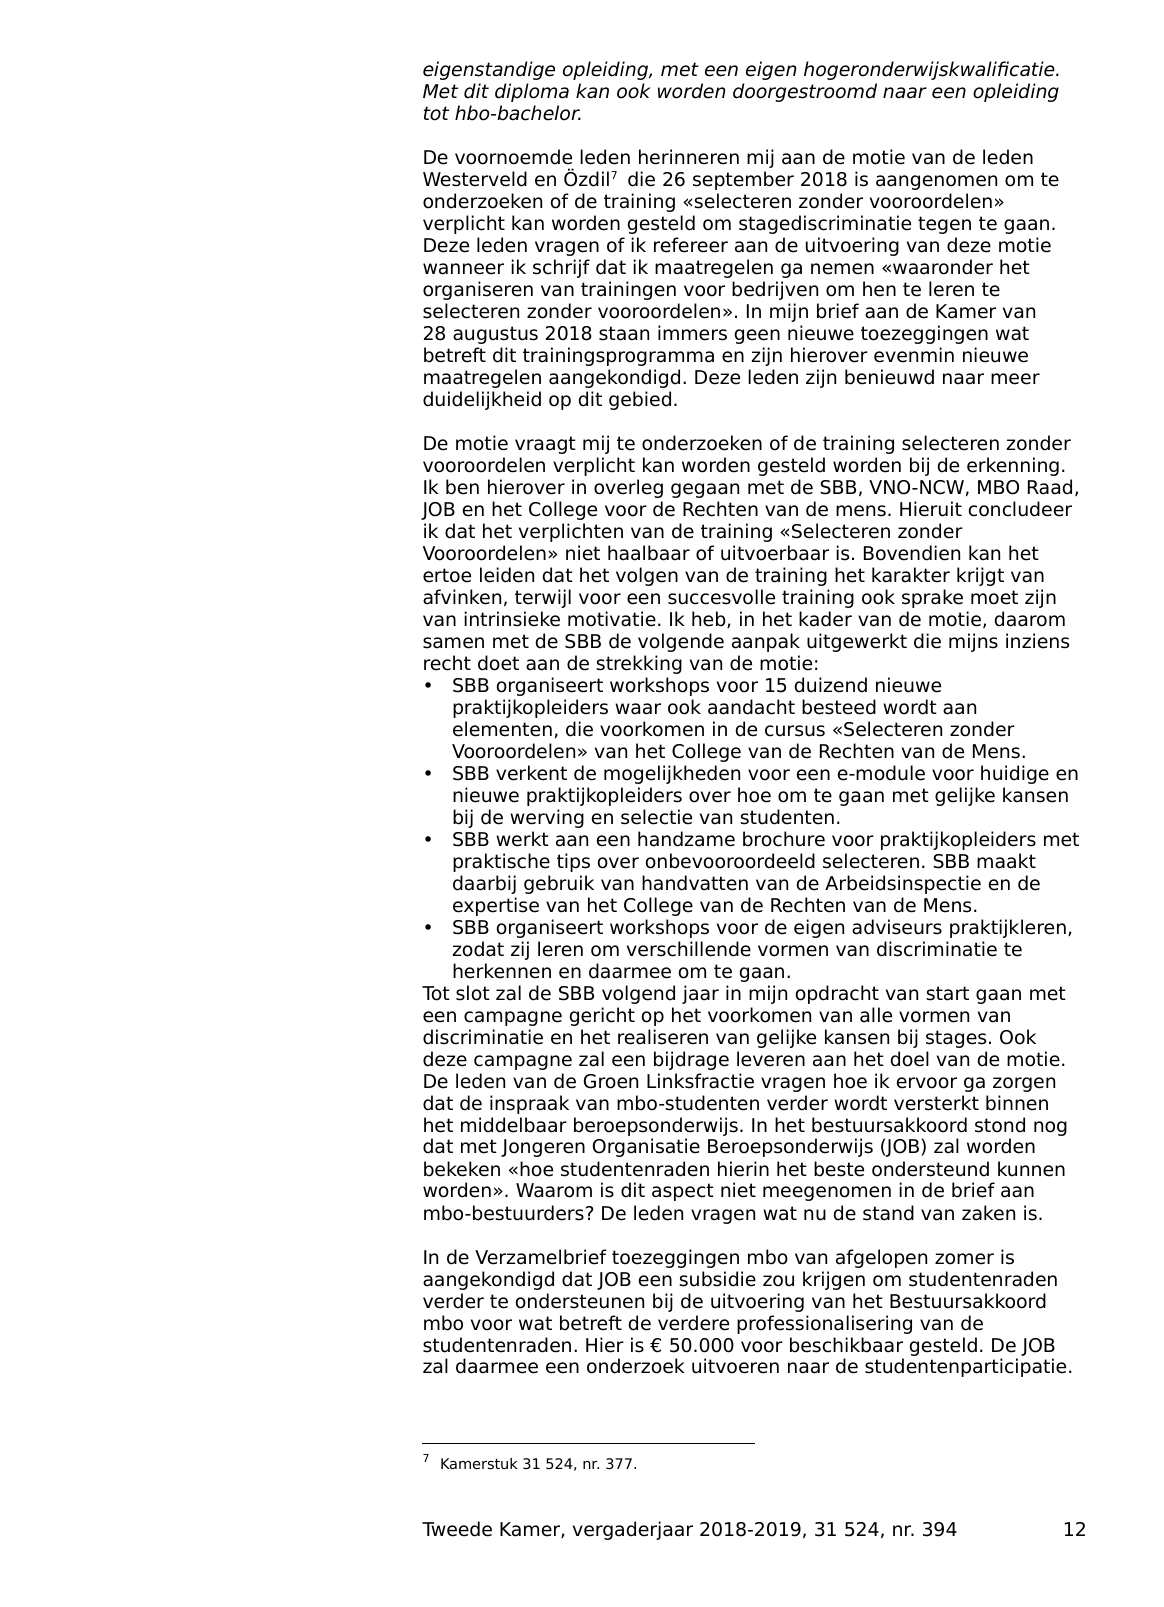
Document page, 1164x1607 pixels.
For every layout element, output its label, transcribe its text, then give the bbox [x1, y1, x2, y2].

text In de Verzamelbrief toezeggingen mbo van afgelopen zomer is aangekondigd dat JOB een subsidie zou krijgen om studentenraden verder te ondersteunen bij de uitvoering van het Bestuursakkoord mbo voor wat betreft de verdere professionalisering van de studentenraden. Hier is € 50.000 voor beschikbaar gesteld. De JOB zal daarmee een onderzoek uitvoeren naar de studentenparticipatie. [422, 1247, 1087, 1378]
text • SBB werkt aan een handzame brochure voor praktijkopleiders met praktische tips over onbevooroordeeld selecteren. SBB maakt daarbij gebruik van handvatten van de Arbeidsinspectie en de expertise van het College van de Rechten van de Mens. [422, 829, 1087, 917]
text Tot slot zal de SBB volgend jaar in mijn opdracht van start gaan met een campagne gericht op het voorkomen van alle vormen van discriminatie en het realiseren van gelijke kansen bij stages. Ook deze campagne zal een bijdrage leveren aan het doel van de motie. [422, 983, 1087, 1071]
text De leden van de Groen Linksfractie vragen hoe ik ervoor ga zorgen dat de inspraak van mbo-studenten verder wordt versterkt binnen het middelbaar beroepsonderwijs. In het bestuursakkoord stond nog dat met Jongeren Organisatie Beroepsonderwijs (JOB) zal worden bekeken «hoe studentenraden hierin het beste ondersteund kunnen worden». Waarom is dit aspect niet meegenomen in de brief aan mbo-bestuurders? De leden vragen wat nu de stand van zaken is. [422, 1071, 1087, 1224]
text De voornoemde leden herinneren mij aan de motie van de leden Westerveld en Özdil die 26 september 2018 is aangenomen om te onderzoeken of de training «selecteren zonder vooroordelen» verplicht kan worden gesteld om stagediscriminatie tegen te gaan. Deze leden vragen of ik refereer aan de uitvoering van deze motie wanneer ik schrijf dat ik maatregelen ga nemen «waaronder het organiseren van trainingen voor bedrijven om hen te leren te selecteren zonder vooroordelen». In mijn brief aan de Kamer van 28 augustus 2018 staan immers geen nieuwe toezeggingen wat betreft dit trainingsprogramma en zijn hierover evenmin nieuwe maatregelen aangekondigd. Deze leden zijn benieuwd naar meer duidelijkheid op dit gebied. [422, 147, 1087, 411]
text eigenstandige opleiding, met een eigen hogeronderwijskwalificatie. Met dit diploma kan ook worden doorgestroomd naar een opleiding tot hbo-bachelor. [422, 59, 1087, 125]
text • SBB verkent de mogelijkheden voor een e-module voor huidige en nieuwe praktijkopleiders over hoe om te gaan met gelijke kansen bij de werving en selectie van studenten. [422, 763, 1087, 829]
text Kamerstuk 31 524, nr. 377. [422, 1452, 1087, 1474]
text De motie vraagt mij te onderzoeken of de training selecteren zonder vooroordelen verplicht kan worden gesteld worden bij de erkenning. Ik ben hierover in overleg gegaan met de SBB, VNO-NCW, MBO Raad, JOB en het College voor de Rechten van de mens. Hieruit concludeer ik dat het verplichten van de training «Selecteren zonder Vooroordelen» niet haalbaar of uitvoerbaar is. Bovendien kan het ertoe leiden dat het volgen van de training het karakter krijgt van afvinken, terwijl voor een succesvolle training ook sprake moet zijn van intrinsieke motivatie. Ik heb, in het kader van de motie, daarom samen met de SBB de volgende aanpak uitgewerkt die mijns inziens recht doet aan de strekking van de motie: [422, 433, 1087, 675]
text • SBB organiseert workshops voor 15 duizend nieuwe praktijkopleiders waar ook aandacht besteed wordt aan elementen, die voorkomen in de cursus «Selecteren zonder Vooroordelen» van het College van de Rechten van de Mens. [422, 675, 1087, 763]
text • SBB organiseert workshops voor de eigen adviseurs praktijkleren, zodat zij leren om verschillende vormen van discriminatie te herkennen en daarmee om te gaan. [422, 917, 1087, 983]
